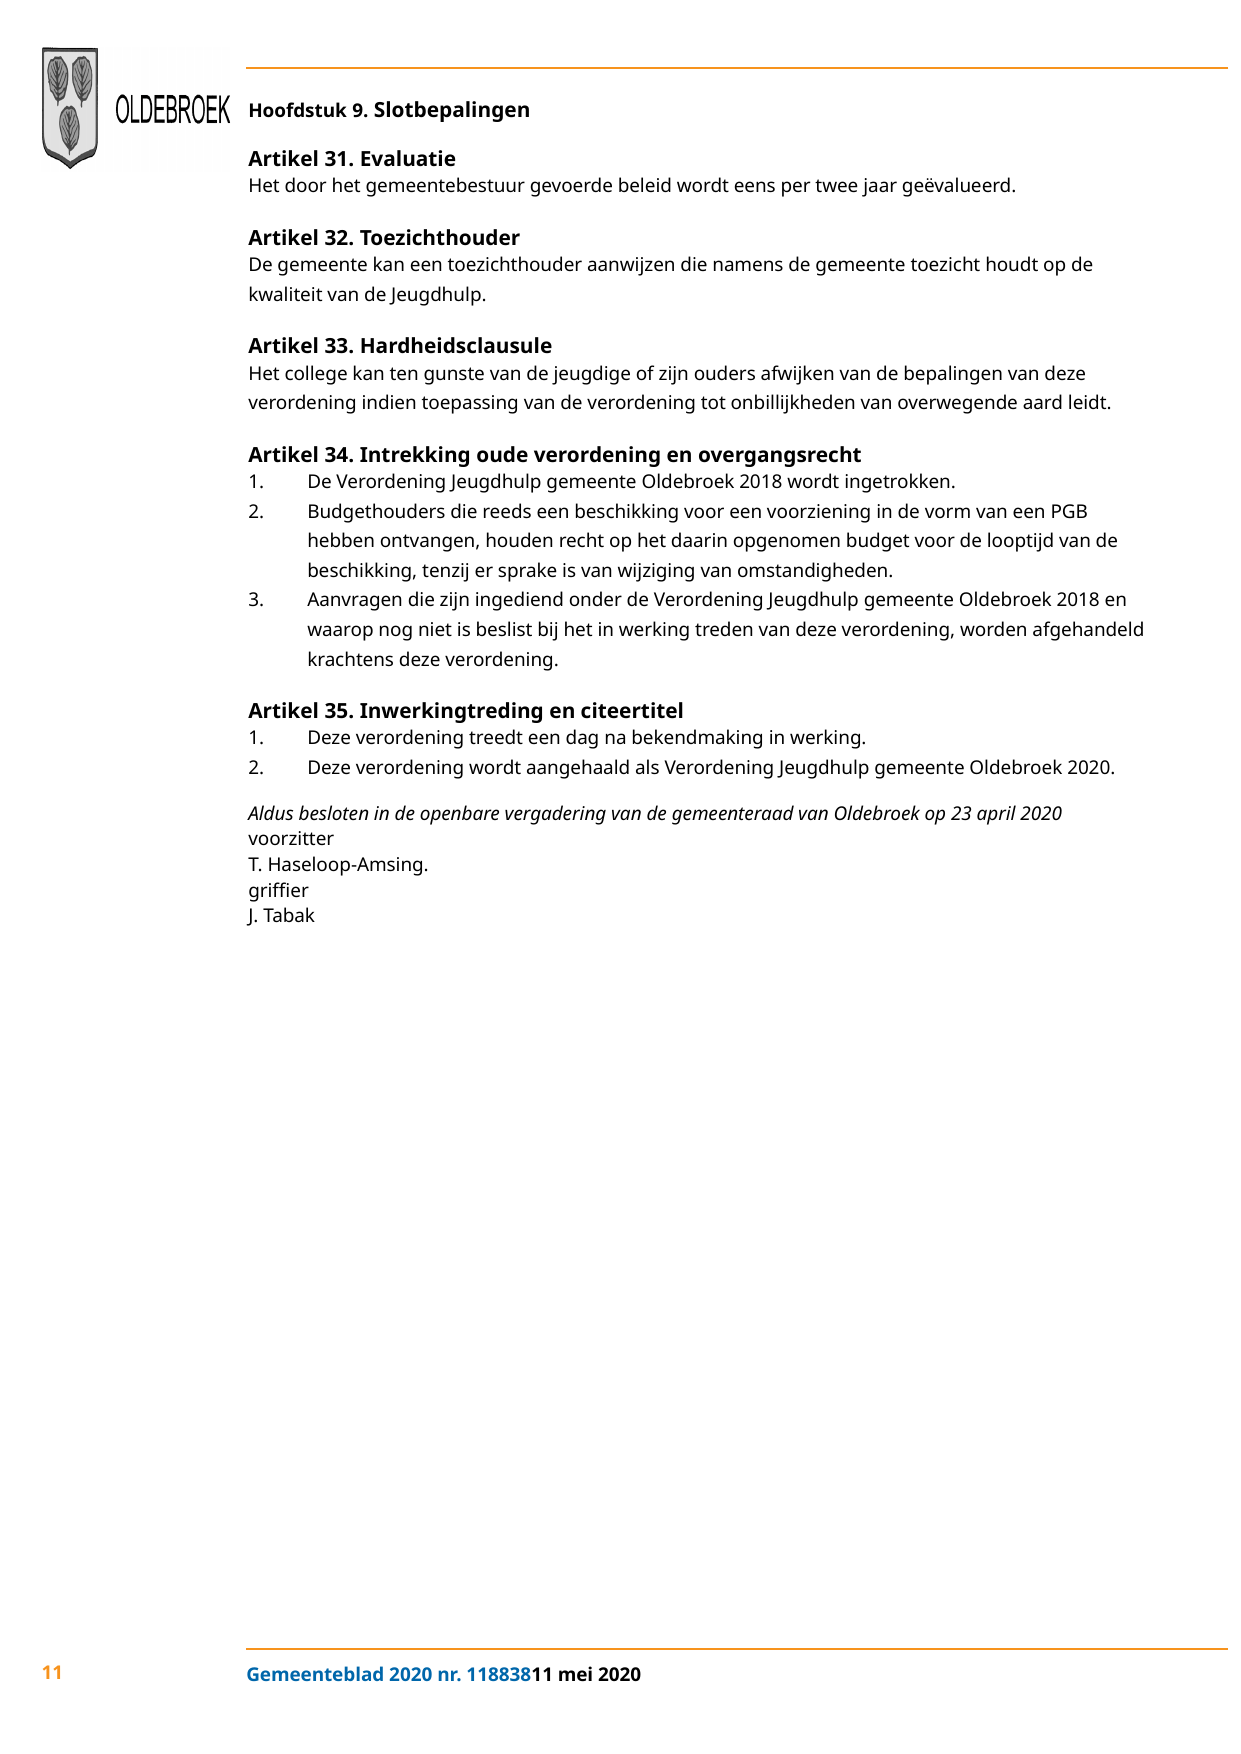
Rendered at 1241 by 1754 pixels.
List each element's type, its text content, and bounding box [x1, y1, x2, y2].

text griffier [248, 877, 1152, 903]
text voorzitter [248, 826, 1152, 851]
text T. Haseloop-Amsing. [248, 851, 1152, 877]
text Het door het gemeentebestuur gevoerde beleid wordt eens per twee jaar geëvalueerd. [248, 172, 1152, 198]
list De Verordening Jeugdhulp gemeente Oldebroek 2018 wordt ingetrokken. [248, 468, 1152, 494]
list Budgethouders die reeds een beschikking voor een voorziening in de vorm van een PGB hebben ontvangen, houden recht op het daarin opgenomen budget voor de looptijd van de beschikking, tenzij er sprake is van wijziging van omstandigheden. [248, 498, 1152, 583]
list Deze verordening wordt aangehaald als Verordening Jeugdhulp gemeente Oldebroek 2020. [248, 754, 1152, 780]
text Artikel 34. Intrekking oude verordening en overgangsrecht [248, 440, 1152, 468]
text Artikel 33. Hardheidsclausule [248, 331, 1152, 360]
text Het college kan ten gunste van de jeugdige of zijn ouders afwijken van de bepalingen van deze verordening indien toepassing van de verordening tot onbillijkheden van overwegende aard leidt. [248, 360, 1152, 415]
picture [41, 47, 231, 172]
text De gemeente kan een toezichthouder aanwijzen die namens de gemeente toezicht houdt op de kwaliteit van de Jeugdhulp. [248, 251, 1152, 307]
text Artikel 32. Toezichthouder [248, 223, 1152, 251]
text Artikel 35. Inwerkingtreding en citeertitel [248, 696, 1152, 724]
list Aanvragen die zijn ingediend onder de Verordening Jeugdhulp gemeente Oldebroek 2018 en waarop nog niet is beslist bij het in werking treden van deze verordening, worden afgehandeld krachtens deze verordening. [248, 587, 1152, 671]
text Hoofdstuk 9. Slotbepalingen [248, 95, 1152, 123]
list Deze verordening treedt een dag na bekendmaking in werking. [248, 724, 1152, 750]
text J. Tabak [248, 903, 1152, 928]
text Artikel 31. Evaluatie [248, 144, 1152, 172]
text Aldus besloten in de openbare vergadering van de gemeenteraad van Oldebroek op 23 april 2020 [248, 800, 1152, 826]
